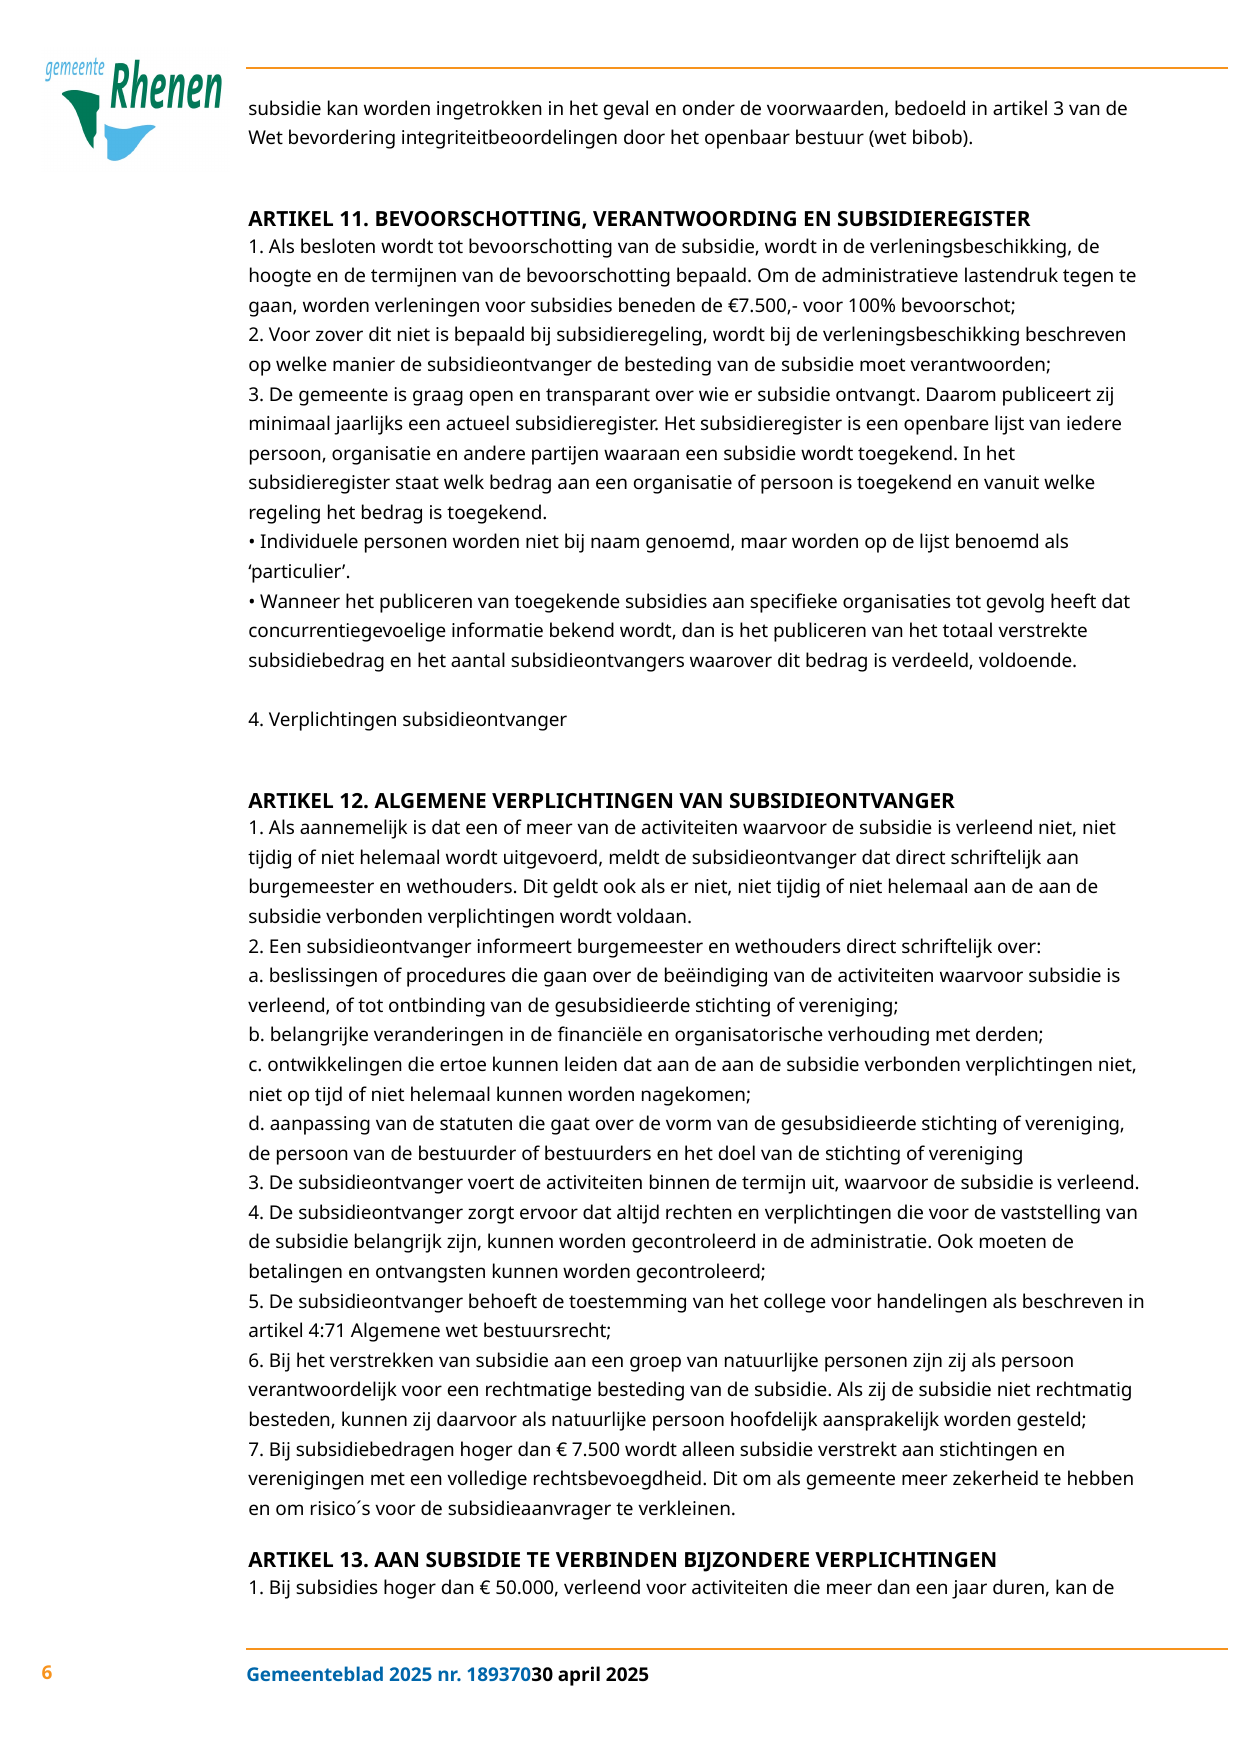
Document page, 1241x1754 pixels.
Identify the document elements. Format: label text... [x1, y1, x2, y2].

text c. ontwikkelingen die ertoe kunnen leiden dat aan de aan de subsidie verbonden verplichtingen niet, niet op tijd of niet helemaal kunnen worden nagekomen; [248, 1051, 1152, 1107]
text • Individuele personen worden niet bij naam genoemd, maar worden op de lijst benoemd als ‘particulier’. [248, 529, 1152, 584]
text 7. Bij subsidiebedragen hoger dan € 7.500 wordt alleen subsidie verstrekt aan stichtingen en verenigingen met een volledige rechtsbevoegdheid. Dit om als gemeente meer zekerheid te hebben en om risico´s voor de subsidieaanvrager te verkleinen. [248, 1436, 1152, 1521]
text subsidie kan worden ingetrokken in het geval en onder de voorwaarden, bedoeld in artikel 3 van de Wet bevordering integriteitbeoordelingen door het openbaar bestuur (wet bibob). [248, 95, 1152, 150]
text 3. De gemeente is graag open en transparant over wie er subsidie ontvangt. Daarom publiceert zij minimaal jaarlijks een actueel subsidieregister. Het subsidieregister is een openbare lijst van iedere persoon, organisatie en andere partijen waaraan een subsidie wordt toegekend. In het subsidieregister staat welk bedrag aan een organisatie of persoon is toegekend en vanuit welke regeling het bedrag is toegekend. [248, 381, 1152, 525]
text • Wanneer het publiceren van toegekende subsidies aan specifieke organisaties tot gevolg heeft dat concurrentiegevoelige informatie bekend wordt, dan is het publiceren van het totaal verstrekte subsidiebedrag en het aantal subsidieontvangers waarover dit bedrag is verdeeld, voldoende. [248, 588, 1152, 673]
picture [41, 47, 231, 172]
text 2. Voor zover dit niet is bepaald bij subsidieregeling, wordt bij de verleningsbeschikking beschreven op welke manier de subsidieontvanger de besteding van de subsidie moet verantwoorden; [248, 322, 1152, 377]
text 4. Verplichtingen subsidieontvanger [248, 706, 1152, 732]
text ARTIKEL 13. AAN SUBSIDIE TE VERBINDEN BIJZONDERE VERPLICHTINGEN [248, 1545, 1152, 1574]
text 5. De subsidieontvanger behoeft de toestemming van het college voor handelingen als beschreven in artikel 4:71 Algemene wet bestuursrecht; [248, 1288, 1152, 1343]
text 3. De subsidieontvanger voert de activiteiten binnen de termijn uit, waarvoor de subsidie is verleend. [248, 1169, 1152, 1195]
text 1. Als besloten wordt tot bevoorschotting van de subsidie, wordt in de verleningsbeschikking, de hoogte en de termijnen van de bevoorschotting bepaald. Om de administratieve lastendruk tegen te gaan, worden verleningen voor subsidies beneden de €7.500,- voor 100% bevoorschot; [248, 233, 1152, 318]
text d. aanpassing van de statuten die gaat over de vorm van de gesubsidieerde stichting of vereniging, de persoon van de bestuurder of bestuurders en het doel van de stichting of vereniging [248, 1110, 1152, 1166]
text a. beslissingen of procedures die gaan over de beëindiging van de activiteiten waarvoor subsidie is verleend, of tot ontbinding van de gesubsidieerde stichting of vereniging; [248, 962, 1152, 1018]
text 1. Bij subsidies hoger dan € 50.000, verleend voor activiteiten die meer dan een jaar duren, kan de [248, 1574, 1152, 1599]
text 6. Bij het verstrekken van subsidie aan een groep van natuurlijke personen zijn zij als persoon verantwoordelijk voor een rechtmatige besteding van de subsidie. Als zij de subsidie niet rechtmatig besteden, kunnen zij daarvoor als natuurlijke persoon hoofdelijk aansprakelijk worden gesteld; [248, 1347, 1152, 1432]
text 1. Als aannemelijk is dat een of meer van de activiteiten waarvoor de subsidie is verleend niet, niet tijdig of niet helemaal wordt uitgevoerd, meldt de subsidieontvanger dat direct schriftelijk aan burgemeester en wethouders. Dit geldt ook als er niet, niet tijdig of niet helemaal aan de aan de subsidie verbonden verplichtingen wordt voldaan. [248, 814, 1152, 929]
text ARTIKEL 11. BEVOORSCHOTTING, VERANTWOORDING EN SUBSIDIEREGISTER [248, 204, 1152, 233]
text 2. Een subsidieontvanger informeert burgemeester en wethouders direct schriftelijk over: [248, 933, 1152, 959]
text b. belangrijke veranderingen in de financiële en organisatorische verhouding met derden; [248, 1022, 1152, 1047]
text ARTIKEL 12. ALGEMENE VERPLICHTINGEN VAN SUBSIDIEONTVANGER [248, 786, 1152, 814]
text 4. De subsidieontvanger zorgt ervoor dat altijd rechten en verplichtingen die voor de vaststelling van de subsidie belangrijk zijn, kunnen worden gecontroleerd in de administratie. Ook moeten de betalingen en ontvangsten kunnen worden gecontroleerd; [248, 1199, 1152, 1284]
